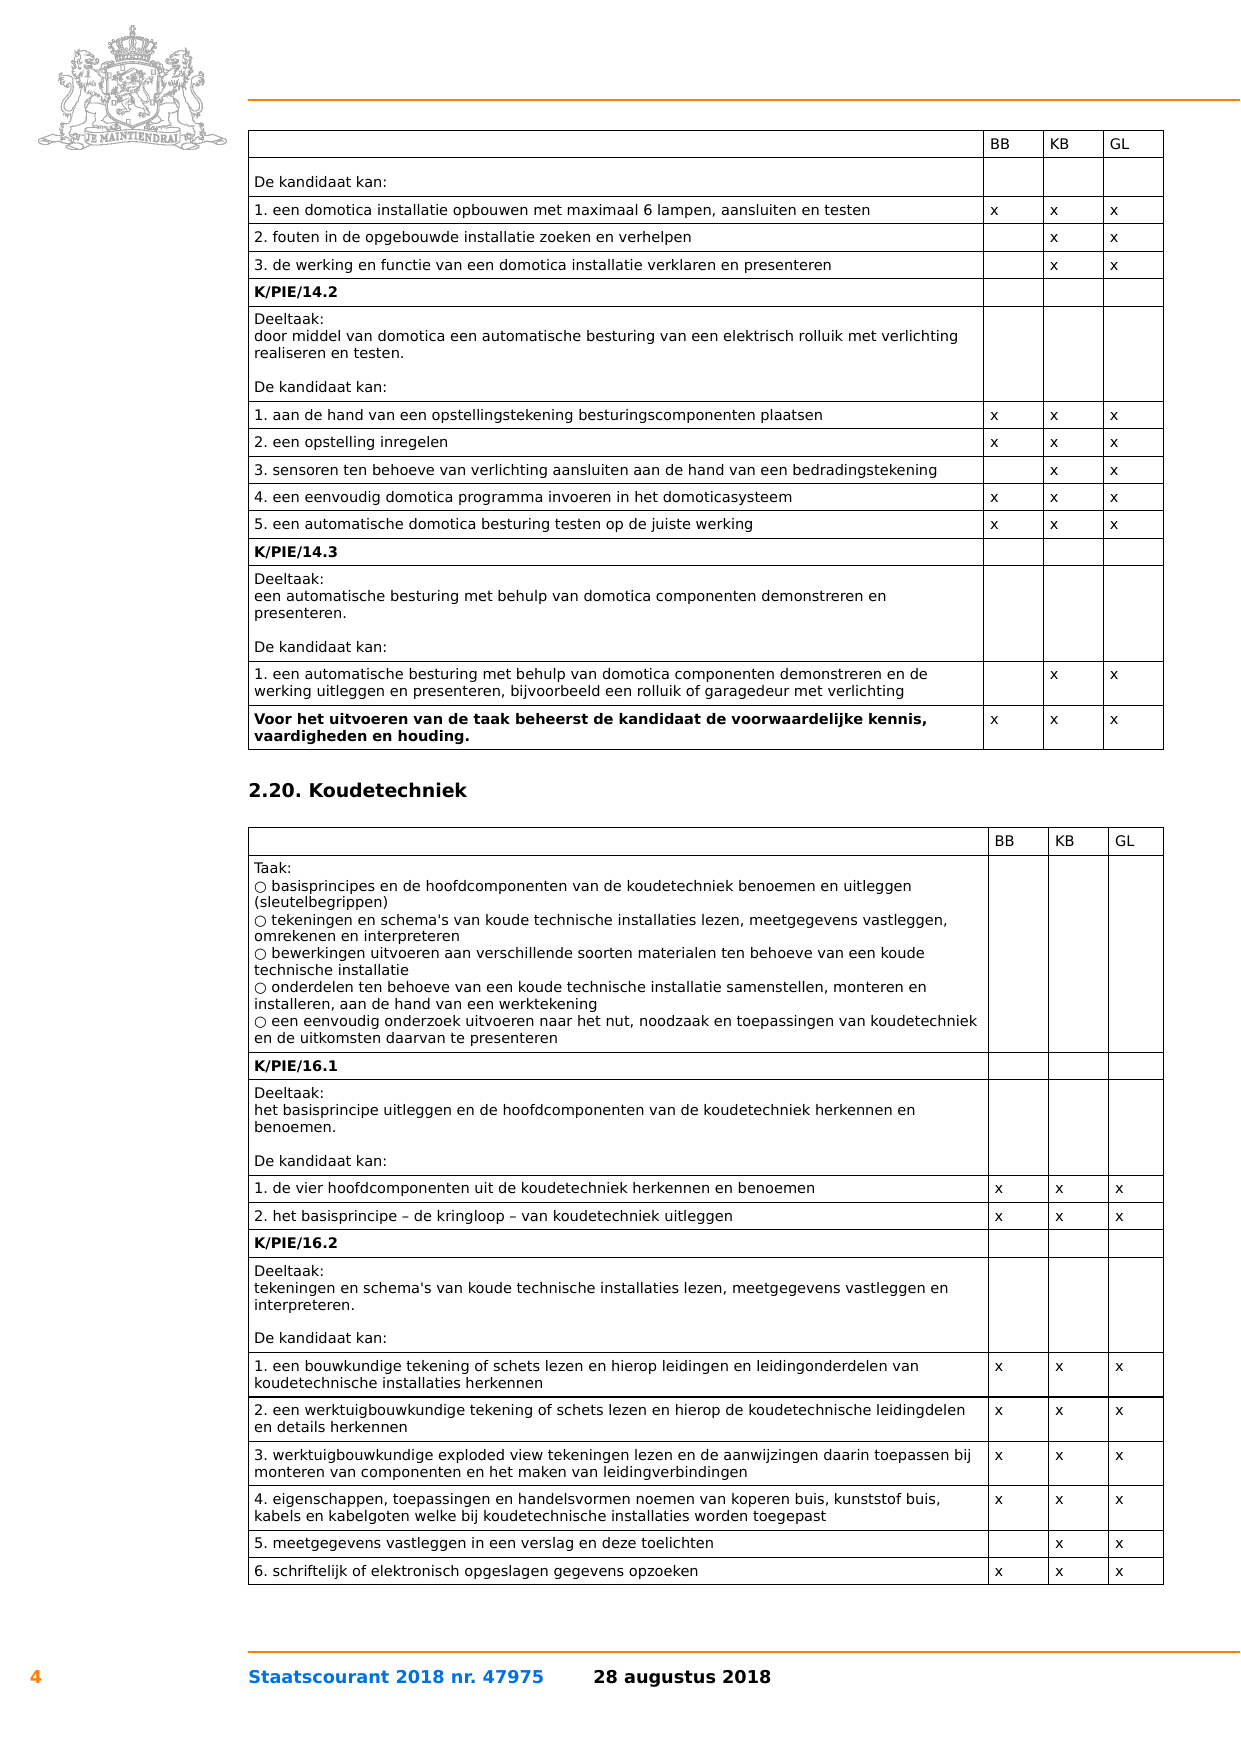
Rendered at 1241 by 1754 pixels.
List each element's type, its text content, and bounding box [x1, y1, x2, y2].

table_cell x [1104, 706, 1163, 749]
table_cell x [1104, 224, 1163, 251]
table_cell x [1109, 1176, 1163, 1202]
table_cell [984, 566, 1043, 622]
table_cell K/PIE/16.1 [249, 1053, 988, 1079]
table_cell x [1049, 1176, 1108, 1202]
table_cell [984, 639, 1043, 661]
picture [38, 25, 227, 150]
table_cell Deeltaak: een automatische besturing met behulp van domotica componenten demonstreren en presenteren. [249, 566, 983, 622]
table_cell 2. een werktuigbouwkundige tekening of schets lezen en hierop de koudetechnische leidingdelen en details herkennen [249, 1398, 988, 1441]
table_cell [1044, 158, 1103, 174]
table_cell 1. aan de hand van een opstellingstekening besturingscomponenten plaatsen [249, 402, 983, 428]
table_cell [984, 307, 1043, 362]
table_cell [1109, 1330, 1163, 1352]
table_cell [1109, 1230, 1163, 1257]
table_cell K/PIE/14.3 [249, 539, 983, 565]
table_cell K/PIE/16.2 [249, 1230, 988, 1257]
table_cell [1049, 1153, 1108, 1174]
table_cell [984, 457, 1043, 483]
table_cell [1044, 362, 1103, 379]
table_cell 3. werktuigbouwkundige exploded view tekeningen lezen en de aanwijzingen daarin toepassen bij monteren van componenten en het maken van leidingverbindingen [249, 1442, 988, 1485]
table_cell [984, 224, 1043, 251]
table_cell x [1104, 662, 1163, 705]
table_cell [1104, 307, 1163, 362]
table_header GL [1109, 828, 1163, 855]
table_cell Deeltaak: door middel van domotica een automatische besturing van een elektrisch rolluik met verlichting realiseren en testen. [249, 307, 983, 362]
table_cell [1109, 1153, 1163, 1174]
table_cell x [1044, 197, 1103, 223]
table_cell [1044, 174, 1103, 196]
table_cell [984, 252, 1043, 278]
table_cell x [1044, 224, 1103, 251]
table_cell x [1049, 1531, 1108, 1557]
table_cell x [1104, 484, 1163, 510]
table_cell x [984, 429, 1043, 456]
table_cell [1049, 1080, 1108, 1136]
table_cell [984, 539, 1043, 565]
table_cell [984, 662, 1043, 705]
table_cell x [989, 1486, 1048, 1529]
table_cell 4. eigenschappen, toepassingen en handelsvormen noemen van koperen buis, kunststof buis, kabels en kabelgoten welke bij koudetechnische installaties worden toegepast [249, 1486, 988, 1529]
table_cell x [989, 1203, 1048, 1229]
table_cell [1049, 1136, 1108, 1153]
table_cell [1044, 279, 1103, 306]
table_cell x [1049, 1558, 1108, 1584]
table_cell [984, 379, 1043, 401]
table_cell [1049, 1314, 1108, 1330]
table_cell x [1109, 1531, 1163, 1557]
table_cell [249, 158, 983, 174]
table_cell [1104, 174, 1163, 196]
table_cell Deeltaak: het basisprincipe uitleggen en de hoofdcomponenten van de koudetechniek herkennen en benoemen. [249, 1080, 988, 1136]
table_cell [1044, 622, 1103, 639]
table_cell 3. de werking en functie van een domotica installatie verklaren en presenteren [249, 252, 983, 278]
table_cell x [1044, 402, 1103, 428]
table_cell [984, 362, 1043, 379]
table_cell [1104, 362, 1163, 379]
table_cell x [1049, 1486, 1108, 1529]
table_cell [1049, 1330, 1108, 1352]
table_cell [1109, 1080, 1163, 1136]
table_cell [1109, 1314, 1163, 1330]
table_cell [249, 362, 983, 379]
table_cell x [1044, 511, 1103, 538]
table_cell 1. een automatische besturing met behulp van domotica componenten demonstreren en de werking uitleggen en presenteren, bijvoorbeeld een rolluik of garagedeur met verlichting [249, 662, 983, 705]
table_cell x [1044, 706, 1103, 749]
table_cell De kandidaat kan: [249, 379, 983, 401]
table_header [249, 131, 983, 157]
table_cell x [1104, 457, 1163, 483]
table_cell [1104, 279, 1163, 306]
table_cell 2. fouten in de opgebouwde installatie zoeken en verhelpen [249, 224, 983, 251]
table_cell x [1104, 429, 1163, 456]
table_cell [989, 1136, 1048, 1153]
table_cell Deeltaak: tekeningen en schema's van koude technische installaties lezen, meetgegevens vastleggen en interpreteren. [249, 1258, 988, 1313]
table_cell x [1109, 1486, 1163, 1529]
table_cell 2. het basisprincipe – de kringloop – van koudetechniek uitleggen [249, 1203, 988, 1229]
table_cell K/PIE/14.2 [249, 279, 983, 306]
table_cell x [984, 197, 1043, 223]
table_cell x [984, 706, 1043, 749]
table_cell [1044, 307, 1103, 362]
table_cell [1104, 566, 1163, 622]
table_cell x [1044, 457, 1103, 483]
table_cell [1044, 379, 1103, 401]
table_cell [1044, 539, 1103, 565]
table_cell x [1044, 429, 1103, 456]
table_cell [989, 1053, 1048, 1079]
table_cell [1044, 639, 1103, 661]
subtitle 2.20. Koudetechniek [248, 780, 1163, 802]
table_header GL [1104, 131, 1163, 157]
table_cell [984, 622, 1043, 639]
table_cell 3. sensoren ten behoeve van verlichting aansluiten aan de hand van een bedradingstekening [249, 457, 983, 483]
table_cell [989, 1330, 1048, 1352]
table_cell x [1109, 1203, 1163, 1229]
table_cell x [984, 402, 1043, 428]
table_cell [1104, 639, 1163, 661]
table_cell x [1044, 662, 1103, 705]
table_cell 5. meetgegevens vastleggen in een verslag en deze toelichten [249, 1531, 988, 1557]
table_cell 1. een domotica installatie opbouwen met maximaal 6 lampen, aansluiten en testen [249, 197, 983, 223]
table_cell x [1104, 252, 1163, 278]
table_cell x [989, 1353, 1048, 1396]
table_cell [989, 1531, 1048, 1557]
table_cell [984, 279, 1043, 306]
table_cell [1049, 1230, 1108, 1257]
table_cell x [1104, 511, 1163, 538]
table_cell [1049, 1258, 1108, 1313]
table_header [249, 828, 988, 855]
table_cell x [1104, 197, 1163, 223]
table_cell [1104, 379, 1163, 401]
table_cell [1104, 622, 1163, 639]
table_cell x [1109, 1398, 1163, 1441]
table_cell [984, 174, 1043, 196]
table_cell x [1049, 1398, 1108, 1441]
table_cell x [1044, 484, 1103, 510]
table_cell [1044, 566, 1103, 622]
table_header KB [1044, 131, 1103, 157]
table_cell [249, 1314, 988, 1330]
table_cell 5. een automatische domotica besturing testen op de juiste werking [249, 511, 983, 538]
table_cell [249, 1136, 988, 1153]
table_cell x [1109, 1353, 1163, 1396]
table_cell 4. een eenvoudig domotica programma invoeren in het domoticasysteem [249, 484, 983, 510]
table_cell x [1049, 1203, 1108, 1229]
table_cell 1. een bouwkundige tekening of schets lezen en hierop leidingen en leidingonderdelen van koudetechnische installaties herkennen [249, 1353, 988, 1396]
table_cell x [989, 1558, 1048, 1584]
table_cell x [1049, 1353, 1108, 1396]
table_cell [989, 1258, 1048, 1313]
table_cell Taak: ○ basisprincipes en de hoofdcomponenten van de koudetechniek benoemen en uitleggen (sleutelbegrippen) ○ tekeningen en schema's van koude technische installaties lezen, meetgegevens vastleggen, omrekenen en interpreteren ○ bewerkingen uitvoeren aan verschillende soorten materialen ten behoeve van een koude technische installatie ○ onderdelen ten behoeve van een koude technische installatie samenstellen, monteren en installeren, aan de hand van een werktekening ○ een eenvoudig onderzoek uitvoeren naar het nut, noodzaak en toepassingen van koudetechniek en de uitkomsten daarvan te presenteren [249, 856, 988, 1052]
table_cell De kandidaat kan: [249, 1330, 988, 1352]
table_cell [1109, 1053, 1163, 1079]
table_cell [989, 1080, 1048, 1136]
table_cell [1104, 539, 1163, 565]
table_cell x [1049, 1442, 1108, 1485]
table_cell x [984, 484, 1043, 510]
table_cell Voor het uitvoeren van de taak beheerst de kandidaat de voorwaardelijke kennis, vaardigheden en houding. [249, 706, 983, 749]
table_cell [1109, 1258, 1163, 1313]
table_cell [989, 1230, 1048, 1257]
table_cell [1104, 158, 1163, 174]
table_cell x [1044, 252, 1103, 278]
table_cell [1109, 1136, 1163, 1153]
table_header KB [1049, 828, 1108, 855]
table_cell [1109, 856, 1163, 1052]
table_cell [1049, 856, 1108, 1052]
table_cell x [989, 1442, 1048, 1485]
table_cell 2. een opstelling inregelen [249, 429, 983, 456]
table_cell De kandidaat kan: [249, 174, 983, 196]
table_cell [984, 158, 1043, 174]
table_cell x [1109, 1442, 1163, 1485]
table_header BB [989, 828, 1048, 855]
table_cell x [984, 511, 1043, 538]
table_cell 1. de vier hoofdcomponenten uit de koudetechniek herkennen en benoemen [249, 1176, 988, 1202]
table_cell [989, 1153, 1048, 1174]
table_cell 6. schriftelijk of elektronisch opgeslagen gegevens opzoeken [249, 1558, 988, 1584]
table_cell [989, 1314, 1048, 1330]
table_cell [1049, 1053, 1108, 1079]
table_cell x [1104, 402, 1163, 428]
table_cell x [1109, 1558, 1163, 1584]
table_cell x [989, 1398, 1048, 1441]
table_cell [249, 622, 983, 639]
table_header BB [984, 131, 1043, 157]
table_cell [989, 856, 1048, 1052]
table_cell De kandidaat kan: [249, 639, 983, 661]
table_cell x [989, 1176, 1048, 1202]
table_cell De kandidaat kan: [249, 1153, 988, 1174]
